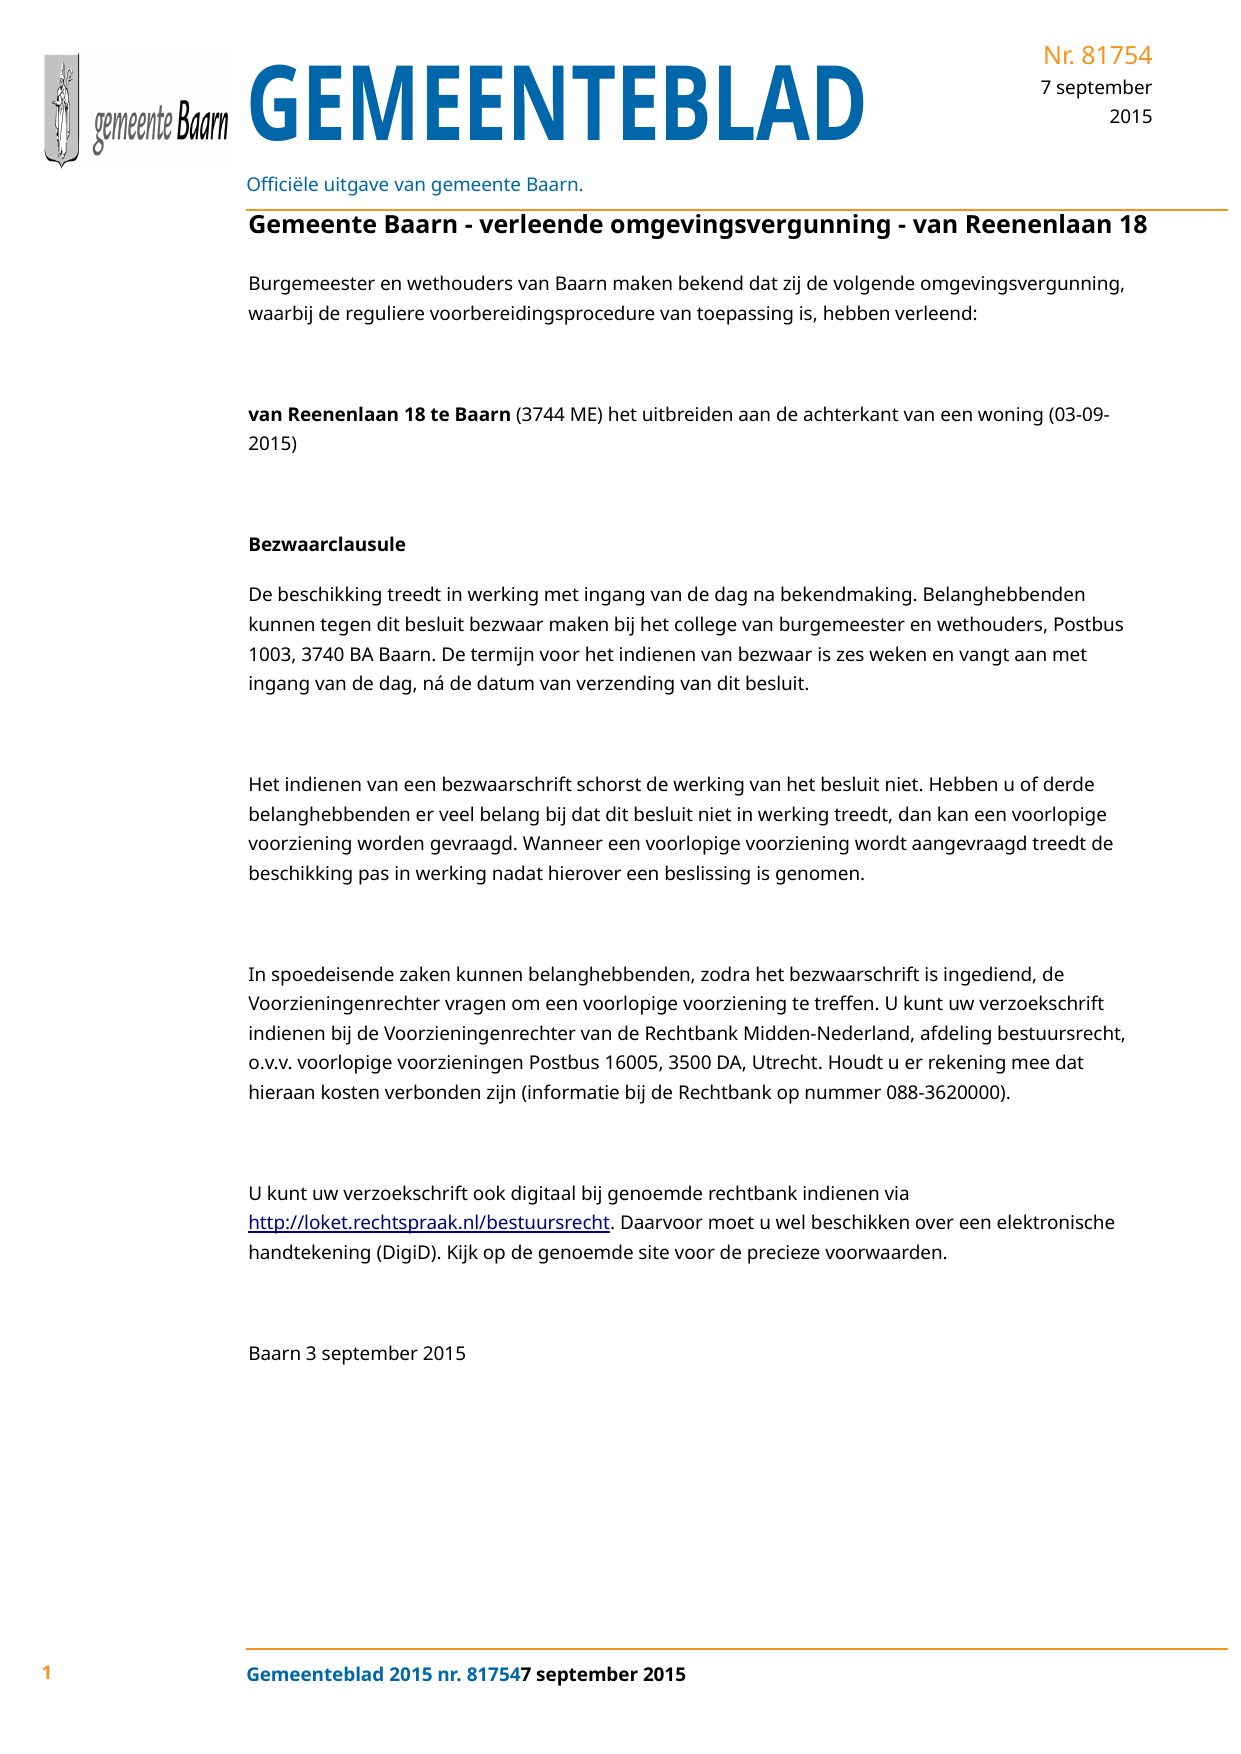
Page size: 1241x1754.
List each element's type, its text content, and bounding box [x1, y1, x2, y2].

text Burgemeester en wethouders van Baarn maken bekend dat zij de volgende omgevingsvergunning, waarbij de reguliere voorbereidingsprocedure van toepassing is, hebben verleend: [248, 270, 1152, 326]
text Het indienen van een bezwaarschrift schorst de werking van het besluit niet. Hebben u of derde belanghebbenden er veel belang bij dat dit besluit niet in werking treedt, dan kan een voorlopige voorziening worden gevraagd. Wanneer een voorlopige voorziening wordt aangevraagd treedt de beschikking pas in werking nadat hierover een beslissing is genomen. [248, 771, 1152, 886]
picture [41, 47, 231, 172]
text van Reenenlaan 18 te Baarn (3744 ME) het uitbreiden aan de achterkant van een woning (03-09-2015) [248, 401, 1152, 456]
text De beschikking treedt in werking met ingang van de dag na bekendmaking. Belanghebbenden kunnen tegen dit besluit bezwaar maken bij het college van burgemeester en wethouders, Postbus 1003, 3740 BA Baarn. De termijn voor het indienen van bezwaar is zes weken en vangt aan met ingang van de dag, ná de datum van verzending van dit besluit. [248, 582, 1152, 696]
text In spoedeisende zaken kunnen belanghebbenden, zodra het bezwaarschrift is ingediend, de Voorzieningenrechter vragen om een voorlopige voorziening te treffen. U kunt uw verzoekschrift indienen bij de Voorzieningenrechter van de Rechtbank Midden-Nederland, afdeling bestuursrecht, o.v.v. voorlopige voorzieningen Postbus 16005, 3500 DA, Utrecht. Houdt u er rekening mee dat hieraan kosten verbonden zijn (informatie bij de Rechtbank op nummer 088-3620000). [248, 961, 1152, 1105]
text U kunt uw verzoekschrift ook digitaal bij genoemde rechtbank indienen via http://loket.rechtspraak.nl/bestuursrecht. Daarvoor moet u wel beschikken over een elektronische handtekening (DigiD). Kijk op de genoemde site voor de precieze voorwaarden. [248, 1180, 1152, 1265]
text Baarn 3 september 2015 [248, 1340, 1152, 1366]
text Bezwaarclausule [248, 531, 1152, 557]
text Gemeente Baarn - verleende omgevingsvergunning - van Reenenlaan 18 [248, 211, 1152, 241]
